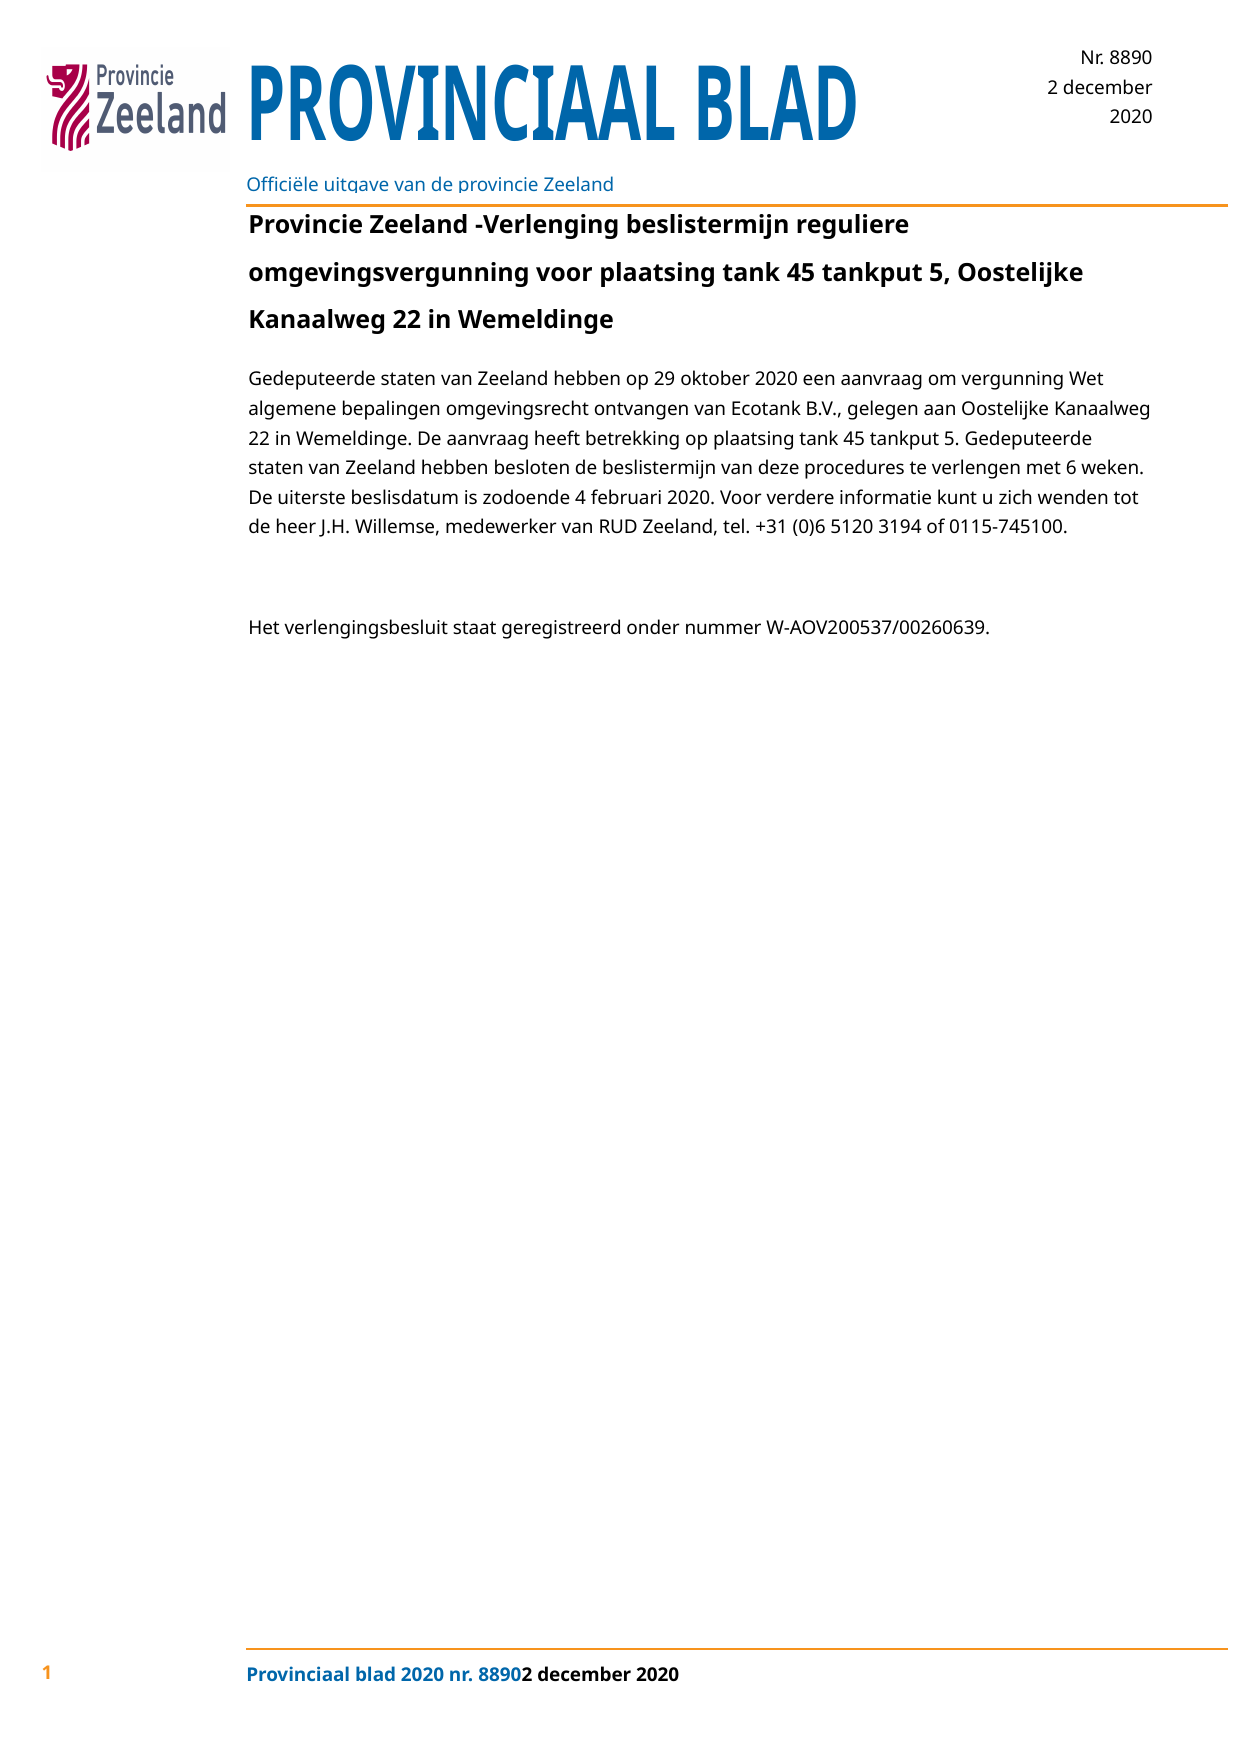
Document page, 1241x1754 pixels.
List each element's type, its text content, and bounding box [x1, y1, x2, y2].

picture [41, 47, 231, 172]
text Provincie Zeeland -Verlenging beslistermijn reguliere omgevingsvergunning voor plaatsing tank 45 tankput 5, Oostelijke Kanaalweg 22 in Wemeldinge [248, 207, 1152, 336]
text Gedeputeerde staten van Zeeland hebben op 29 oktober 2020 een aanvraag om vergunning Wet algemene bepalingen omgevingsrecht ontvangen van Ecotank B.V., gelegen aan Oostelijke Kanaalweg 22 in Wemeldinge. De aanvraag heeft betrekking op plaatsing tank 45 tankput 5. Gedeputeerde staten van Zeeland hebben besloten de beslistermijn van deze procedures te verlengen met 6 weken. De uiterste beslisdatum is zodoende 4 februari 2020. Voor verdere informatie kunt u zich wenden tot de heer J.H. Willemse, medewerker van RUD Zeeland, tel. +31 (0)6 5120 3194 of 0115-745100. [248, 366, 1152, 539]
text Het verlengingsbesluit staat geregistreerd onder nummer W-AOV200537/00260639. [248, 614, 1152, 640]
